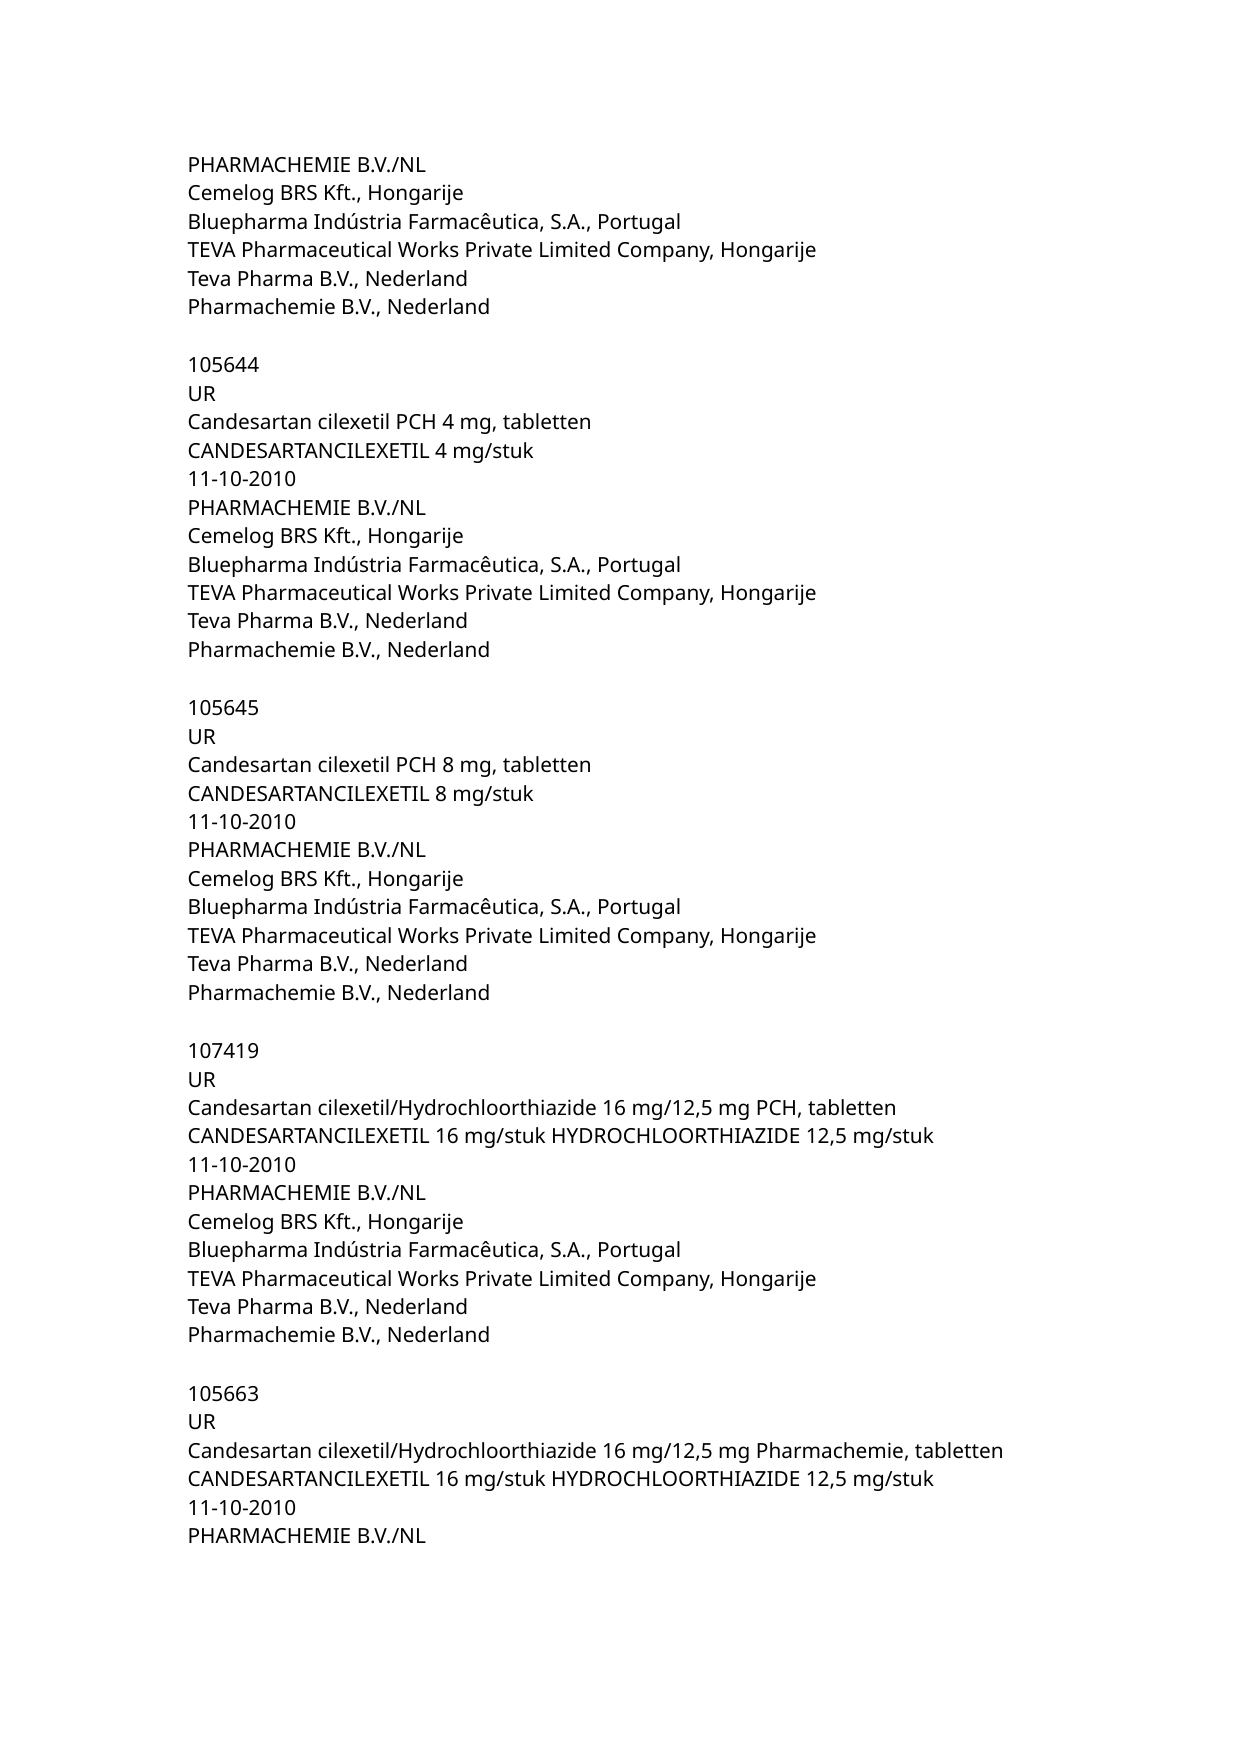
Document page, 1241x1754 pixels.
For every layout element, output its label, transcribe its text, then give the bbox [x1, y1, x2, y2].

text Pharmachemie B.V., Nederland [187, 978, 1053, 1006]
text Cemelog BRS Kft., Hongarije [187, 1207, 1053, 1235]
text TEVA Pharmaceutical Works Private Limited Company, Hongarije [187, 235, 1053, 264]
text Bluepharma Indústria Farmacêutica, S.A., Portugal [187, 550, 1053, 578]
text Cemelog BRS Kft., Hongarije [187, 521, 1053, 550]
text 105663 [187, 1379, 1053, 1407]
text TEVA Pharmaceutical Works Private Limited Company, Hongarije [187, 1264, 1053, 1292]
text Teva Pharma B.V., Nederland [187, 1292, 1053, 1321]
text TEVA Pharmaceutical Works Private Limited Company, Hongarije [187, 578, 1053, 607]
text Bluepharma Indústria Farmacêutica, S.A., Portugal [187, 892, 1053, 921]
text Teva Pharma B.V., Nederland [187, 949, 1053, 978]
text Teva Pharma B.V., Nederland [187, 607, 1053, 635]
text 105644 [187, 351, 1053, 379]
text Candesartan cilexetil/Hydrochloorthiazide 16 mg/12,5 mg PCH, tabletten [187, 1093, 1053, 1122]
text Pharmachemie B.V., Nederland [187, 635, 1053, 663]
text CANDESARTANCILEXETIL 4 mg/stuk [187, 436, 1053, 464]
text PHARMACHEMIE B.V./NL [187, 493, 1053, 521]
text Pharmachemie B.V., Nederland [187, 292, 1053, 321]
text UR [187, 1407, 1053, 1436]
text 107419 [187, 1036, 1053, 1065]
text PHARMACHEMIE B.V./NL [187, 1521, 1053, 1550]
text 11-10-2010 [187, 807, 1053, 836]
text Teva Pharma B.V., Nederland [187, 264, 1053, 292]
text Cemelog BRS Kft., Hongarije [187, 178, 1053, 207]
text Bluepharma Indústria Farmacêutica, S.A., Portugal [187, 207, 1053, 235]
text CANDESARTANCILEXETIL 16 mg/stuk HYDROCHLOORTHIAZIDE 12,5 mg/stuk [187, 1122, 1053, 1150]
text Candesartan cilexetil PCH 4 mg, tabletten [187, 407, 1053, 436]
text CANDESARTANCILEXETIL 16 mg/stuk HYDROCHLOORTHIAZIDE 12,5 mg/stuk [187, 1464, 1053, 1493]
text 11-10-2010 [187, 464, 1053, 493]
text TEVA Pharmaceutical Works Private Limited Company, Hongarije [187, 921, 1053, 949]
text PHARMACHEMIE B.V./NL [187, 1178, 1053, 1207]
text Cemelog BRS Kft., Hongarije [187, 864, 1053, 892]
text PHARMACHEMIE B.V./NL [187, 836, 1053, 864]
text UR [187, 379, 1053, 407]
text PHARMACHEMIE B.V./NL [187, 150, 1053, 178]
text UR [187, 722, 1053, 750]
text 105645 [187, 693, 1053, 722]
text Candesartan cilexetil PCH 8 mg, tabletten [187, 750, 1053, 779]
text Bluepharma Indústria Farmacêutica, S.A., Portugal [187, 1235, 1053, 1264]
text UR [187, 1065, 1053, 1093]
text 11-10-2010 [187, 1493, 1053, 1521]
text Pharmachemie B.V., Nederland [187, 1321, 1053, 1349]
text Candesartan cilexetil/Hydrochloorthiazide 16 mg/12,5 mg Pharmachemie, tabletten [187, 1436, 1053, 1464]
text CANDESARTANCILEXETIL 8 mg/stuk [187, 779, 1053, 807]
text 11-10-2010 [187, 1150, 1053, 1178]
